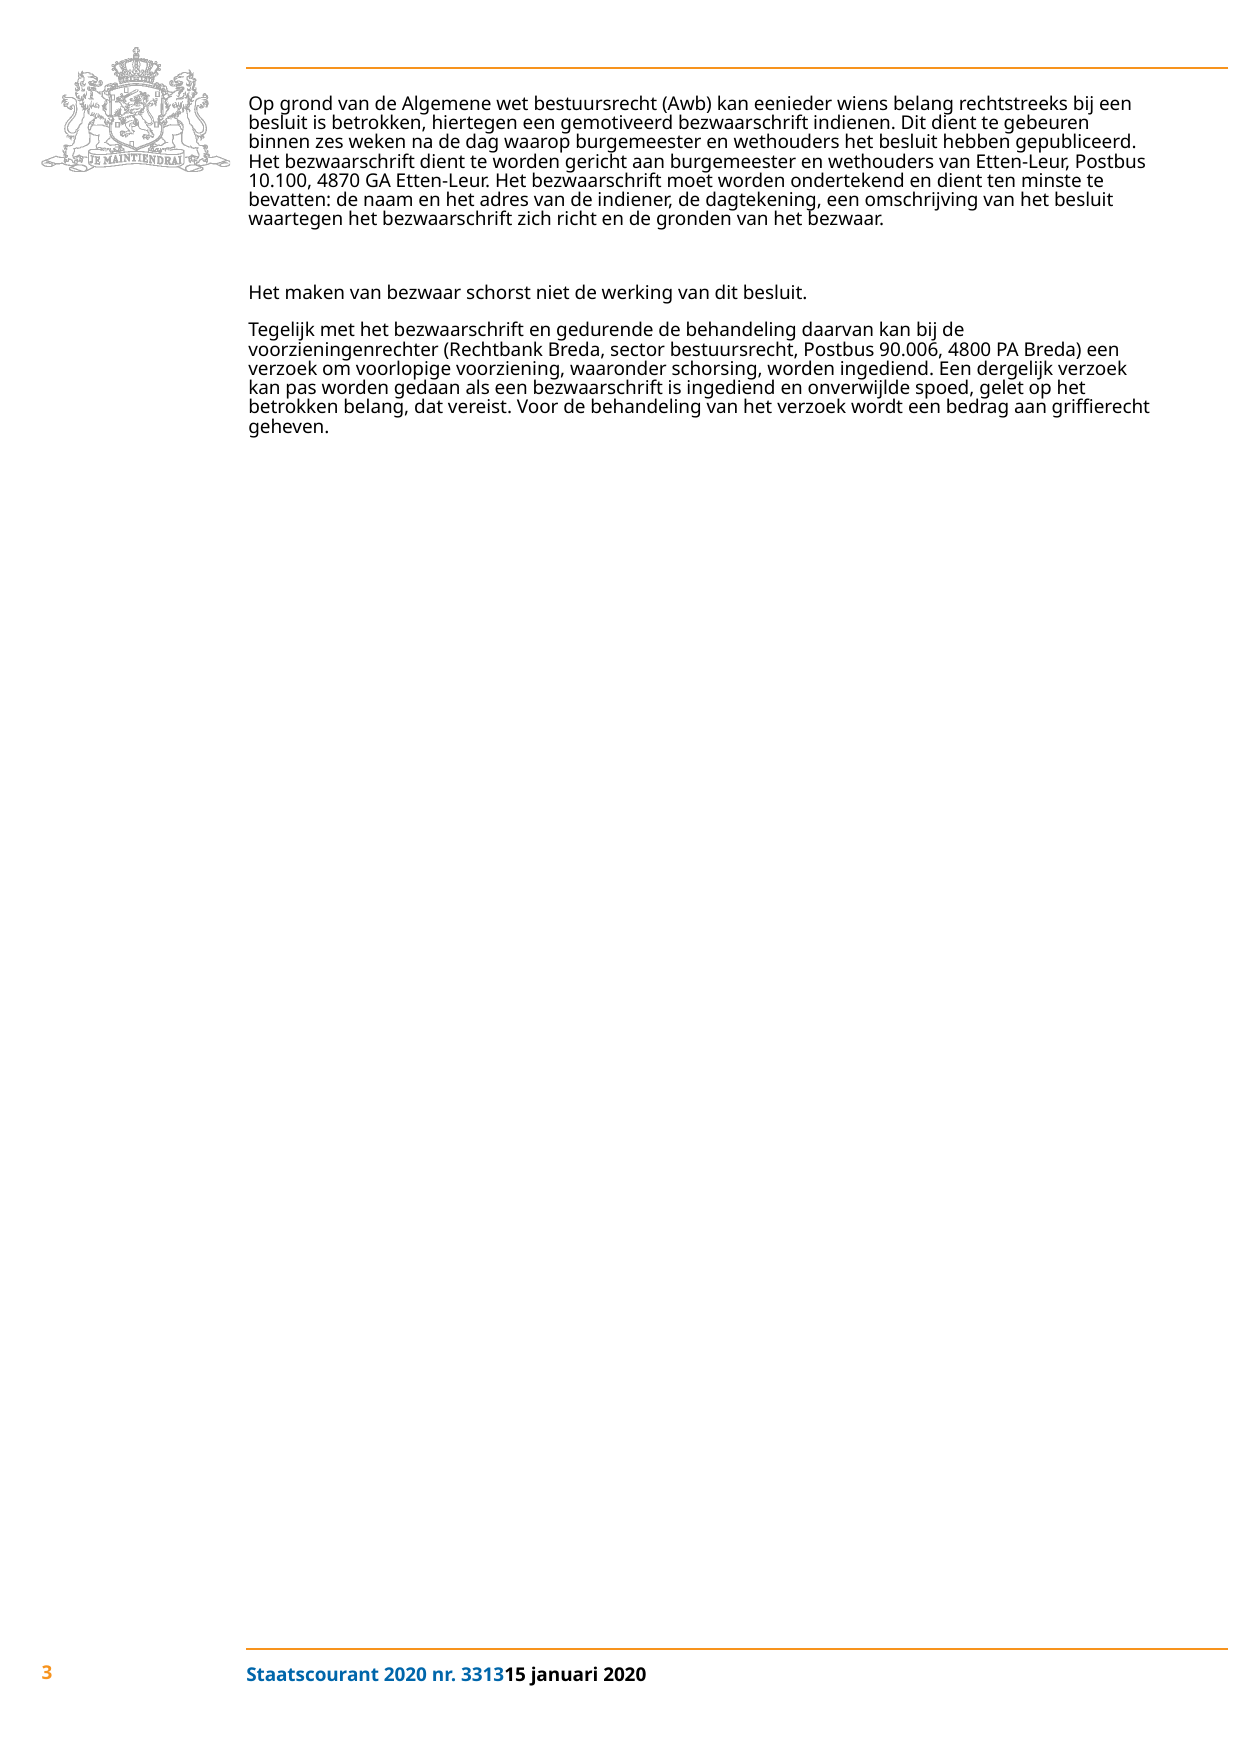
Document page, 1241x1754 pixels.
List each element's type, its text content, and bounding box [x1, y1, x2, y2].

text Tegelijk met het bezwaarschrift en gedurende de behandeling daarvan kan bij de voorzieningenrechter (Rechtbank Breda, sector bestuursrecht, Postbus 90.006, 4800 PA Breda) een verzoek om voorlopige voorziening, waaronder schorsing, worden ingediend. Een dergelijk verzoek kan pas worden gedaan als een bezwaarschrift is ingediend en onverwijlde spoed, gelet op het betrokken belang, dat vereist. Voor de behandeling van het verzoek wordt een bedrag aan griffierecht geheven. [248, 321, 1152, 437]
picture [41, 47, 231, 172]
text Op grond van de Algemene wet bestuursrecht (Awb) kan eenieder wiens belang rechtstreeks bij een besluit is betrokken, hiertegen een gemotiveerd bezwaarschrift indienen. Dit dient te gebeuren binnen zes weken na de dag waarop burgemeester en wethouders het besluit hebben gepubliceerd. Het bezwaarschrift dient te worden gericht aan burgemeester en wethouders van Etten-Leur, Postbus 10.100, 4870 GA Etten-Leur. Het bezwaarschrift moet worden ondertekend en dient ten minste te bevatten: de naam en het adres van de indiener, de dagtekening, een omschrijving van het besluit waartegen het bezwaarschrift zich richt en de gronden van het bezwaar. [248, 95, 1152, 230]
text Het maken van bezwaar schorst niet de werking van dit besluit. [248, 284, 1152, 304]
